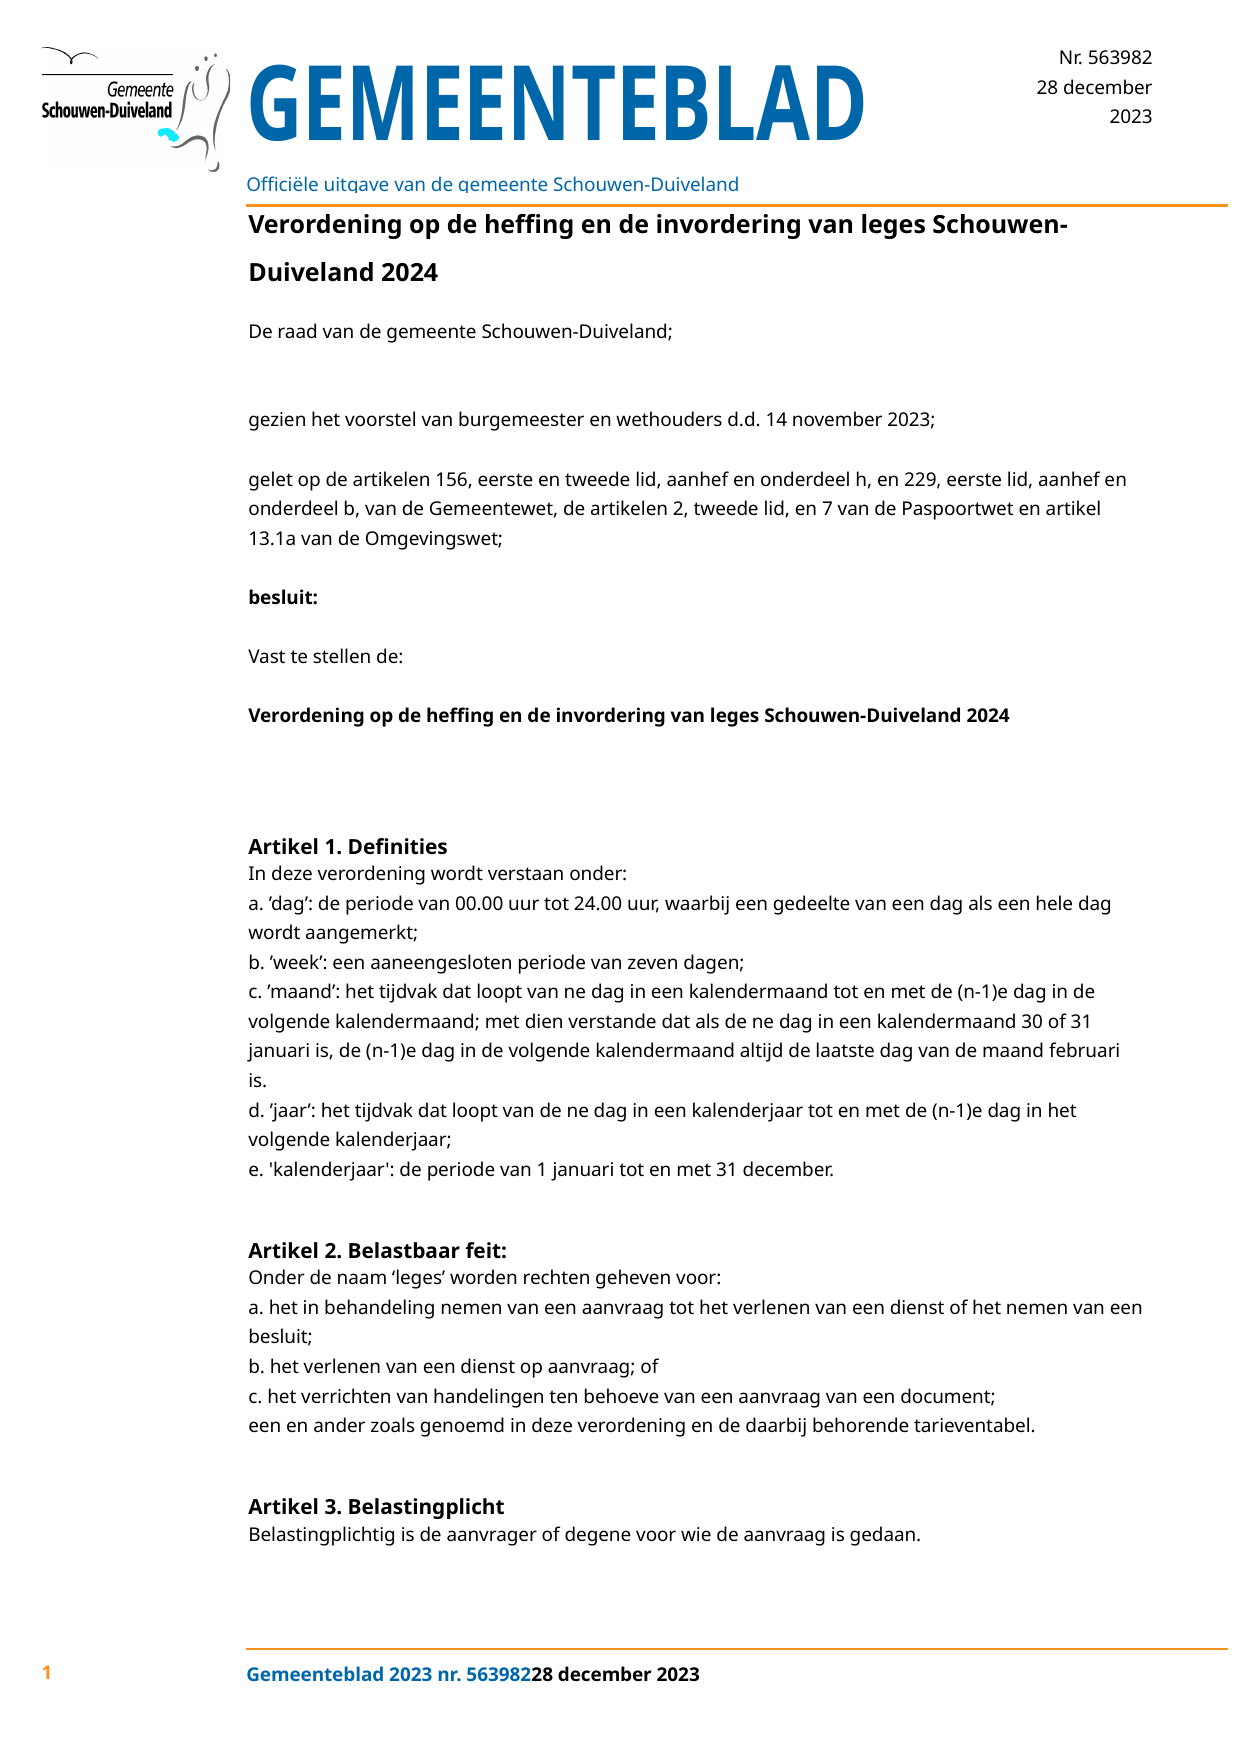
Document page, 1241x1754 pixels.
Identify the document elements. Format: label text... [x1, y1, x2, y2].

text besluit: [248, 584, 1152, 610]
text is. [248, 1067, 1152, 1093]
text volgende kalendermaand; met dien verstande dat als de ne dag in een kalendermaand 30 of 31 [248, 1008, 1152, 1034]
text b. het verlenen van een dienst op aanvraag; of [248, 1353, 1152, 1379]
text De raad van de gemeente Schouwen-Duiveland; [248, 318, 1152, 344]
text a. het in behandeling nemen van een aanvraag tot het verlenen van een dienst of het nemen van een [248, 1294, 1152, 1320]
text Belastingplichtig is de aanvrager of degene voor wie de aanvraag is gedaan. [248, 1521, 1152, 1547]
text c. ’maand’: het tijdvak dat loopt van ne dag in een kalendermaand tot en met de (n-1)e dag in de [248, 978, 1152, 1004]
text c. het verrichten van handelingen ten behoeve van een aanvraag van een document; [248, 1383, 1152, 1408]
text Verordening op de heffing en de invordering van leges Schouwen-Duiveland 2024 [248, 207, 1152, 288]
text gelet op de artikelen 156, eerste en tweede lid, aanhef en onderdeel h, en 229, eerste lid, aanhef en onderdeel b, van de Gemeentewet, de artikelen 2, tweede lid, en 7 van de Paspoortwet en artikel 13.1a van de Omgevingswet; [248, 466, 1152, 551]
text a. ’dag’: de periode van 00.00 uur tot 24.00 uur, waarbij een gedeelte van een dag als een hele dag [248, 890, 1152, 916]
text e. 'kalenderjaar': de periode van 1 januari tot en met 31 december. [248, 1156, 1152, 1182]
text In deze verordening wordt verstaan onder: [248, 860, 1152, 886]
text Artikel 1. Definities [248, 832, 1152, 860]
text volgende kalenderjaar; [248, 1126, 1152, 1152]
text d. ’jaar’: het tijdvak dat loopt van de ne dag in een kalenderjaar tot en met de (n-1)e dag in het [248, 1097, 1152, 1123]
text een en ander zoals genoemd in deze verordening en de daarbij behorende tarieventabel. [248, 1412, 1152, 1438]
picture [41, 47, 231, 172]
text Verordening op de heffing en de invordering van leges Schouwen-Duiveland 2024 [248, 702, 1152, 728]
text besluit; [248, 1324, 1152, 1349]
text Onder de naam ‘leges’ worden rechten geheven voor: [248, 1264, 1152, 1290]
text gezien het voorstel van burgemeester en wethouders d.d. 14 november 2023; [248, 407, 1152, 432]
text Artikel 3. Belastingplicht [248, 1492, 1152, 1521]
text januari is, de (n-1)e dag in de volgende kalendermaand altijd de laatste dag van de maand februari [248, 1038, 1152, 1063]
text b. ’week’: een aaneengesloten periode van zeven dagen; [248, 949, 1152, 975]
text wordt aangemerkt; [248, 919, 1152, 945]
text Artikel 2. Belastbaar feit: [248, 1236, 1152, 1264]
text Vast te stellen de: [248, 643, 1152, 669]
